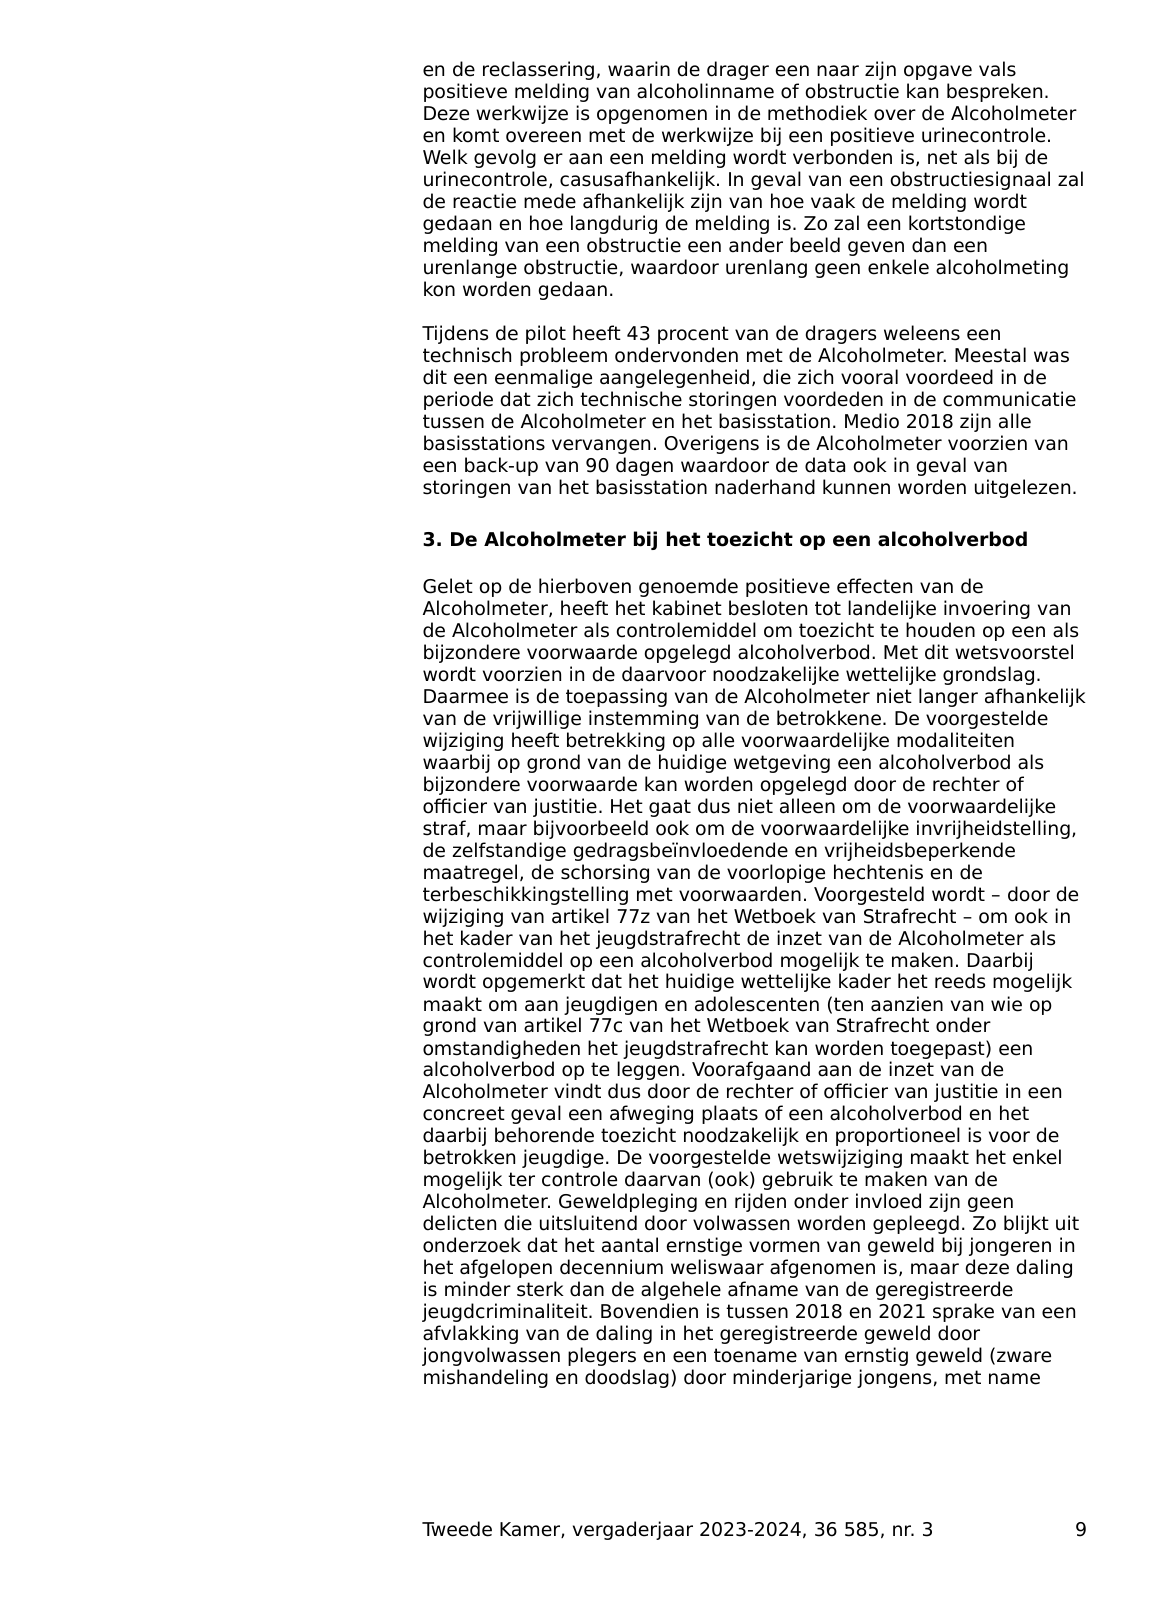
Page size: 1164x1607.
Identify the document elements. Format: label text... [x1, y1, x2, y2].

text Gelet op de hierboven genoemde positieve effecten van de Alcoholmeter, heeft het kabinet besloten tot landelijke invoering van de Alcoholmeter als controlemiddel om toezicht te houden op een als bijzondere voorwaarde opgelegd alcoholverbod. Met dit wetsvoorstel wordt voorzien in de daarvoor noodzakelijke wettelijke grondslag. Daarmee is de toepassing van de Alcoholmeter niet langer afhankelijk van de vrijwillige instemming van de betrokkene. De voorgestelde wijziging heeft betrekking op alle voorwaardelijke modaliteiten waarbij op grond van de huidige wetgeving een alcoholverbod als bijzondere voorwaarde kan worden opgelegd door de rechter of officier van justitie. Het gaat dus niet alleen om de voorwaardelijke straf, maar bijvoorbeeld ook om de voorwaardelijke invrijheidstelling, de zelfstandige gedragsbeïnvloedende en vrijheidsbeperkende maatregel, de schorsing van de voorlopige hechtenis en de terbeschikkingstelling met voorwaarden. Voorgesteld wordt – door de wijziging van artikel 77z van het Wetboek van Strafrecht – om ook in het kader van het jeugdstrafrecht de inzet van de Alcoholmeter als controlemiddel op een alcoholverbod mogelijk te maken. Daarbij wordt opgemerkt dat het huidige wettelijke kader het reeds mogelijk maakt om aan jeugdigen en adolescenten (ten aanzien van wie op grond van artikel 77c van het Wetboek van Strafrecht onder omstandigheden het jeugdstrafrecht kan worden toegepast) een alcoholverbod op te leggen. Voorafgaand aan de inzet van de Alcoholmeter vindt dus door de rechter of officier van justitie in een concreet geval een afweging plaats of een alcoholverbod en het daarbij behorende toezicht noodzakelijk en proportioneel is voor de betrokken jeugdige. De voorgestelde wetswijziging maakt het enkel mogelijk ter controle daarvan (ook) gebruik te maken van de Alcoholmeter. Geweldpleging en rijden onder invloed zijn geen delicten die uitsluitend door volwassen worden gepleegd. Zo blijkt uit onderzoek dat het aantal ernstige vormen van geweld bij jongeren in het afgelopen decennium weliswaar afgenomen is, maar deze daling is minder sterk dan de algehele afname van de geregistreerde jeugdcriminaliteit. Bovendien is tussen 2018 en 2021 sprake van een afvlakking van de daling in het geregistreerde geweld door jongvolwassen plegers en een toename van ernstig geweld (zware mishandeling en doodslag) door minderjarige jongens, met name [422, 576, 1087, 1389]
text Tijdens de pilot heeft 43 procent van de dragers weleens een technisch probleem ondervonden met de Alcoholmeter. Meestal was dit een eenmalige aangelegenheid, die zich vooral voordeed in de periode dat zich technische storingen voordeden in de communicatie tussen de Alcoholmeter en het basisstation. Medio 2018 zijn alle basisstations vervangen. Overigens is de Alcoholmeter voorzien van een back-up van 90 dagen waardoor de data ook in geval van storingen van het basisstation naderhand kunnen worden uitgelezen. [422, 323, 1087, 499]
text en de reclassering, waarin de drager een naar zijn opgave vals positieve melding van alcoholinname of obstructie kan bespreken. Deze werkwijze is opgenomen in de methodiek over de Alcoholmeter en komt overeen met de werkwijze bij een positieve urinecontrole. Welk gevolg er aan een melding wordt verbonden is, net als bij de urinecontrole, casusafhankelijk. In geval van een obstructiesignaal zal de reactie mede afhankelijk zijn van hoe vaak de melding wordt gedaan en hoe langdurig de melding is. Zo zal een kortstondige melding van een obstructie een ander beeld geven dan een urenlange obstructie, waardoor urenlang geen enkele alcoholmeting kon worden gedaan. [422, 59, 1087, 301]
subtitle 3. De Alcoholmeter bij het toezicht op een alcoholverbod [422, 529, 1087, 551]
